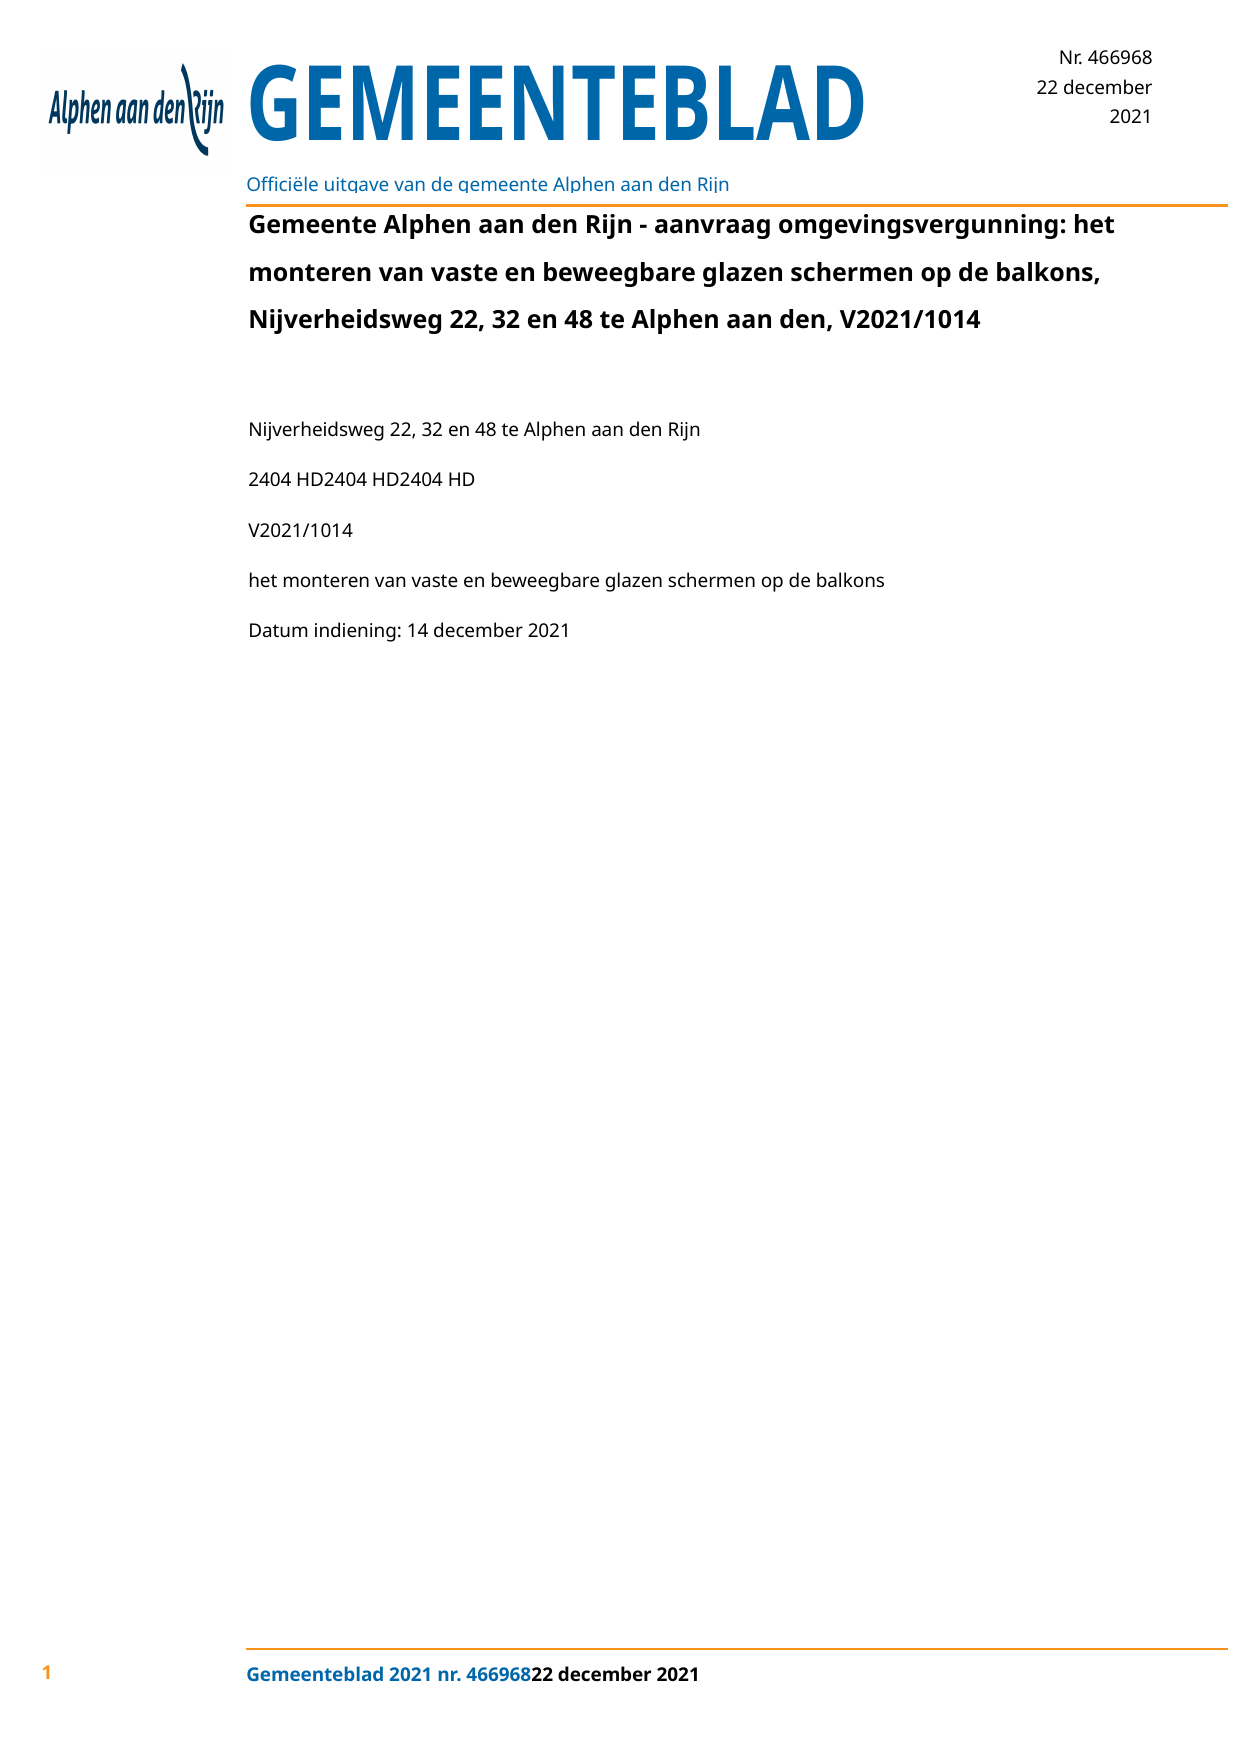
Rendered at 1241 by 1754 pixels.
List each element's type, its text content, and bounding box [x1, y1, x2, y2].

text 2404 HD2404 HD2404 HD [248, 466, 1152, 492]
text V2021/1014 [248, 517, 1152, 542]
text Datum indiening: 14 december 2021 [248, 618, 1152, 643]
text Gemeente Alphen aan den Rijn - aanvraag omgevingsvergunning: het monteren van vaste en beweegbare glazen schermen op de balkons, Nijverheidsweg 22, 32 en 48 te Alphen aan den, V2021/1014 [248, 207, 1152, 336]
text Nijverheidsweg 22, 32 en 48 te Alphen aan den Rijn [248, 416, 1152, 442]
picture [41, 47, 231, 172]
text het monteren van vaste en beweegbare glazen schermen op de balkons [248, 567, 1152, 593]
